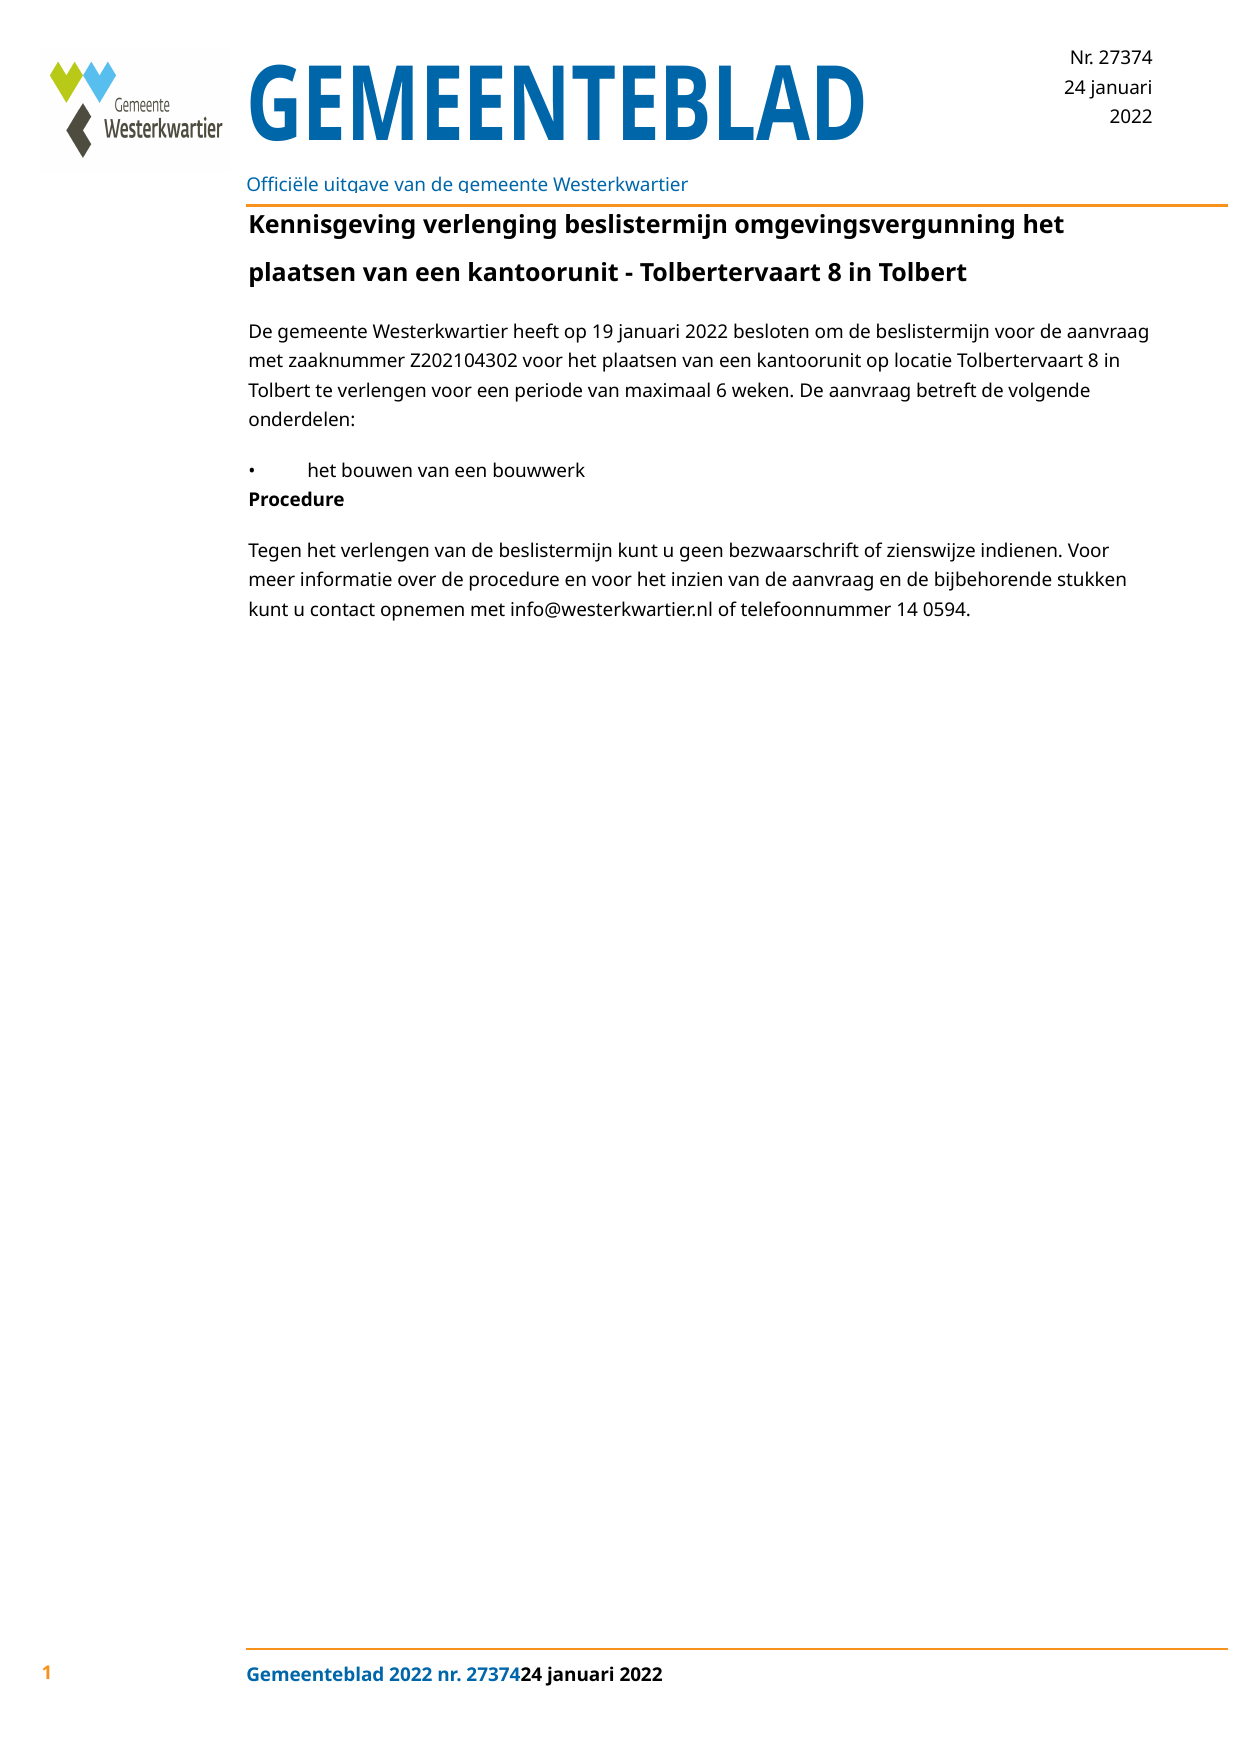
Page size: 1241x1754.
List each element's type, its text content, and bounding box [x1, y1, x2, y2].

list het bouwen van een bouwwerk [248, 457, 1152, 483]
text De gemeente Westerkwartier heeft op 19 januari 2022 besloten om de beslistermijn voor de aanvraag met zaaknummer Z202104302 voor het plaatsen van een kantoorunit op locatie Tolbertervaart 8 in Tolbert te verlengen voor een periode van maximaal 6 weken. De aanvraag betreft de volgende onderdelen: [248, 318, 1152, 432]
text Tegen het verlengen van de beslistermijn kunt u geen bezwaarschrift of zienswijze indienen. Voor meer informatie over de procedure en voor het inzien van de aanvraag en de bijbehorende stukken kunt u contact opnemen met info@westerkwartier.nl of telefoonnummer 14 0594. [248, 537, 1152, 622]
text Kennisgeving verlenging beslistermijn omgevingsvergunning het plaatsen van een kantoorunit - Tolbertervaart 8 in Tolbert [248, 207, 1152, 288]
text Procedure [248, 487, 1152, 512]
picture [41, 47, 231, 172]
